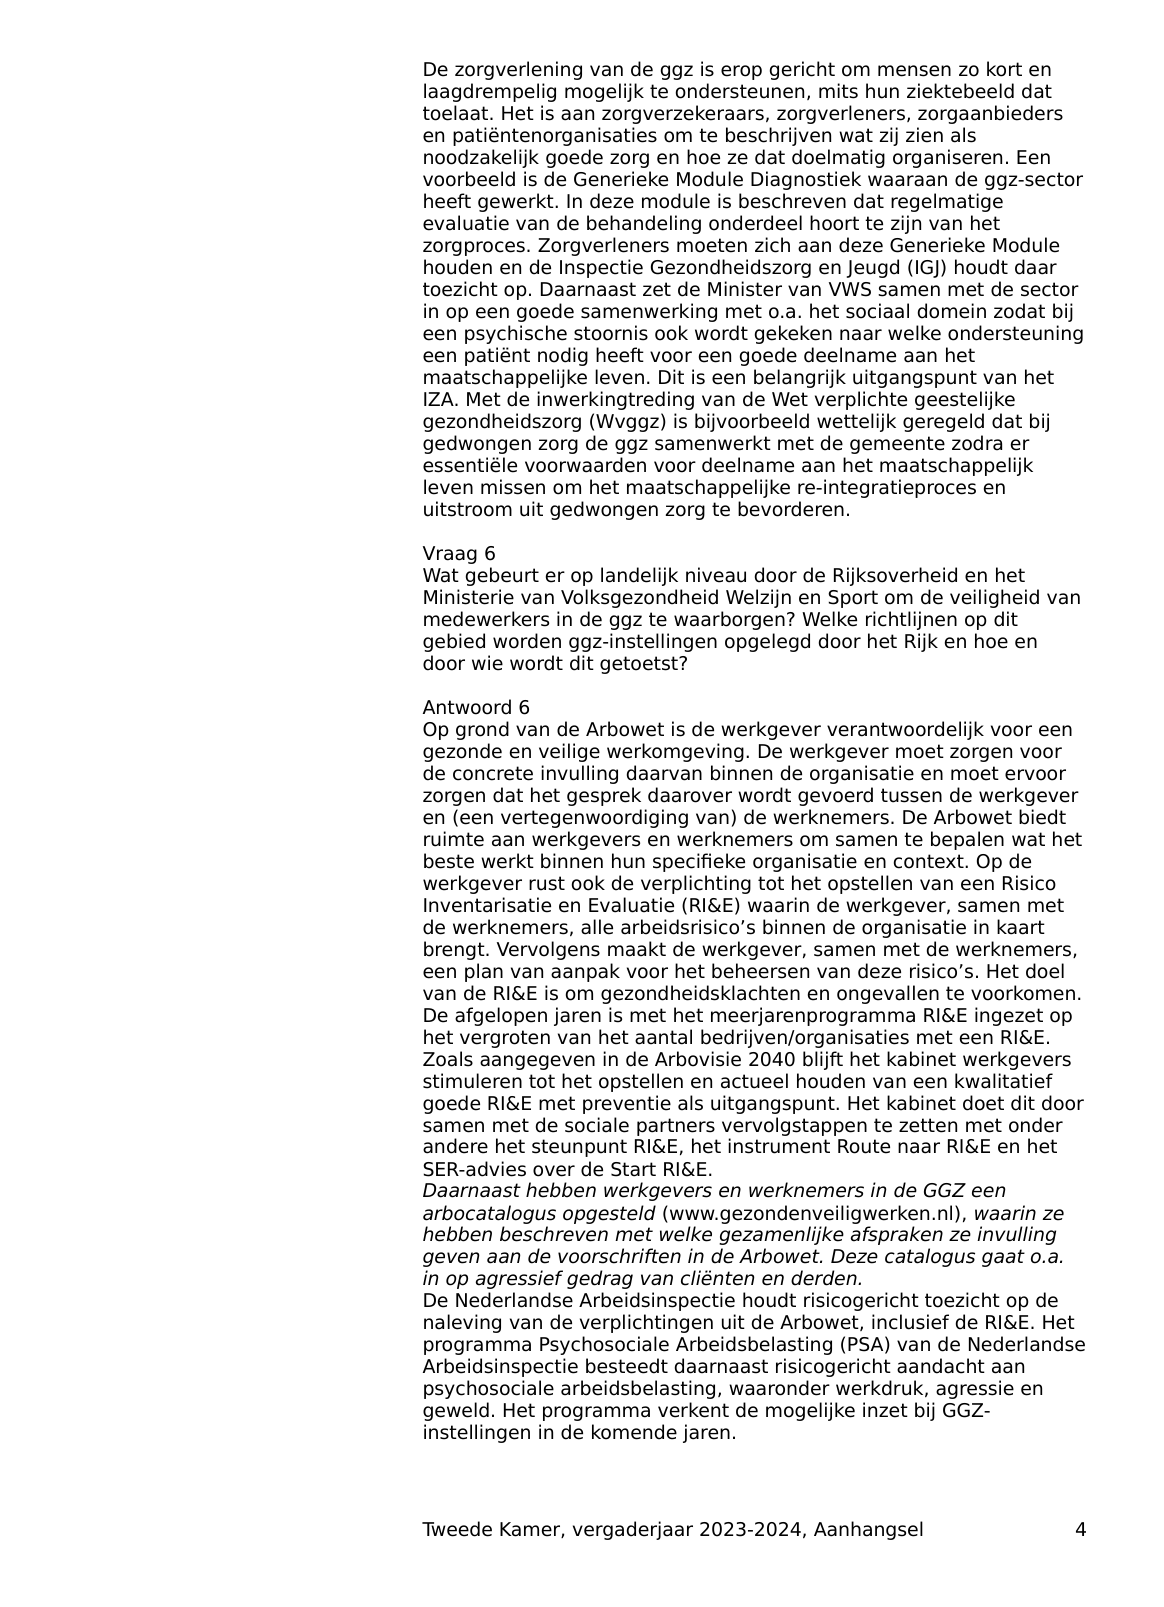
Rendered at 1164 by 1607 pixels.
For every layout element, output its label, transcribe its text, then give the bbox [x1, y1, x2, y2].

text Wat gebeurt er op landelijk niveau door de Rijksoverheid en het Ministerie van Volksgezondheid Welzijn en Sport om de veiligheid van medewerkers in de ggz te waarborgen? Welke richtlijnen op dit gebied worden ggz-instellingen opgelegd door het Rijk en hoe en door wie wordt dit getoetst? [422, 565, 1087, 675]
text Vraag 6 [422, 543, 1087, 565]
text Op grond van de Arbowet is de werkgever verantwoordelijk voor een gezonde en veilige werkomgeving. De werkgever moet zorgen voor de concrete invulling daarvan binnen de organisatie en moet ervoor zorgen dat het gesprek daarover wordt gevoerd tussen de werkgever en (een vertegenwoordiging van) de werknemers. De Arbowet biedt ruimte aan werkgevers en werknemers om samen te bepalen wat het beste werkt binnen hun specifieke organisatie en context. Op de werkgever rust ook de verplichting tot het opstellen van een Risico Inventarisatie en Evaluatie (RI&E) waarin de werkgever, samen met de werknemers, alle arbeidsrisico’s binnen de organisatie in kaart brengt. Vervolgens maakt de werkgever, samen met de werknemers, een plan van aanpak voor het beheersen van deze risico’s. Het doel van de RI&E is om gezondheidsklachten en ongevallen te voorkomen. De afgelopen jaren is met het meerjarenprogramma RI&E ingezet op het vergroten van het aantal bedrijven/organisaties met een RI&E. Zoals aangegeven in de Arbovisie 2040 blijft het kabinet werkgevers stimuleren tot het opstellen en actueel houden van een kwalitatief goede RI&E met preventie als uitgangspunt. Het kabinet doet dit door samen met de sociale partners vervolgstappen te zetten met onder andere het steunpunt RI&E, het instrument Route naar RI&E en het SER-advies over de Start RI&E. [422, 719, 1087, 1180]
text De zorgverlening van de ggz is erop gericht om mensen zo kort en laagdrempelig mogelijk te ondersteunen, mits hun ziektebeeld dat toelaat. Het is aan zorgverzekeraars, zorgverleners, zorgaanbieders en patiëntenorganisaties om te beschrijven wat zij zien als noodzakelijk goede zorg en hoe ze dat doelmatig organiseren. Een voorbeeld is de Generieke Module Diagnostiek waaraan de ggz-sector heeft gewerkt. In deze module is beschreven dat regelmatige evaluatie van de behandeling onderdeel hoort te zijn van het zorgproces. Zorgverleners moeten zich aan deze Generieke Module houden en de Inspectie Gezondheidszorg en Jeugd (IGJ) houdt daar toezicht op. Daarnaast zet de Minister van VWS samen met de sector in op een goede samenwerking met o.a. het sociaal domein zodat bij een psychische stoornis ook wordt gekeken naar welke ondersteuning een patiënt nodig heeft voor een goede deelname aan het maatschappelijke leven. Dit is een belangrijk uitgangspunt van het IZA. Met de inwerkingtreding van de Wet verplichte geestelijke gezondheidszorg (Wvggz) is bijvoorbeeld wettelijk geregeld dat bij gedwongen zorg de ggz samenwerkt met de gemeente zodra er essentiële voorwaarden voor deelname aan het maatschappelijk leven missen om het maatschappelijke re-integratieproces en uitstroom uit gedwongen zorg te bevorderen. [422, 59, 1087, 521]
text De Nederlandse Arbeidsinspectie houdt risicogericht toezicht op de naleving van de verplichtingen uit de Arbowet, inclusief de RI&E. Het programma Psychosociale Arbeidsbelasting (PSA) van de Nederlandse Arbeidsinspectie besteedt daarnaast risicogericht aandacht aan psychosociale arbeidsbelasting, waaronder werkdruk, agressie en geweld. Het programma verkent de mogelijke inzet bij GGZ-instellingen in de komende jaren. [422, 1290, 1087, 1444]
text Antwoord 6 [422, 697, 1087, 719]
text Daarnaast hebben werkgevers en werknemers in de GGZ een arbocatalogus opgesteld (www.gezondenveiligwerken.nl), waarin ze hebben beschreven met welke gezamenlijke afspraken ze invulling geven aan de voorschriften in de Arbowet. Deze catalogus gaat o.a. in op agressief gedrag van cliënten en derden. [422, 1180, 1087, 1290]
